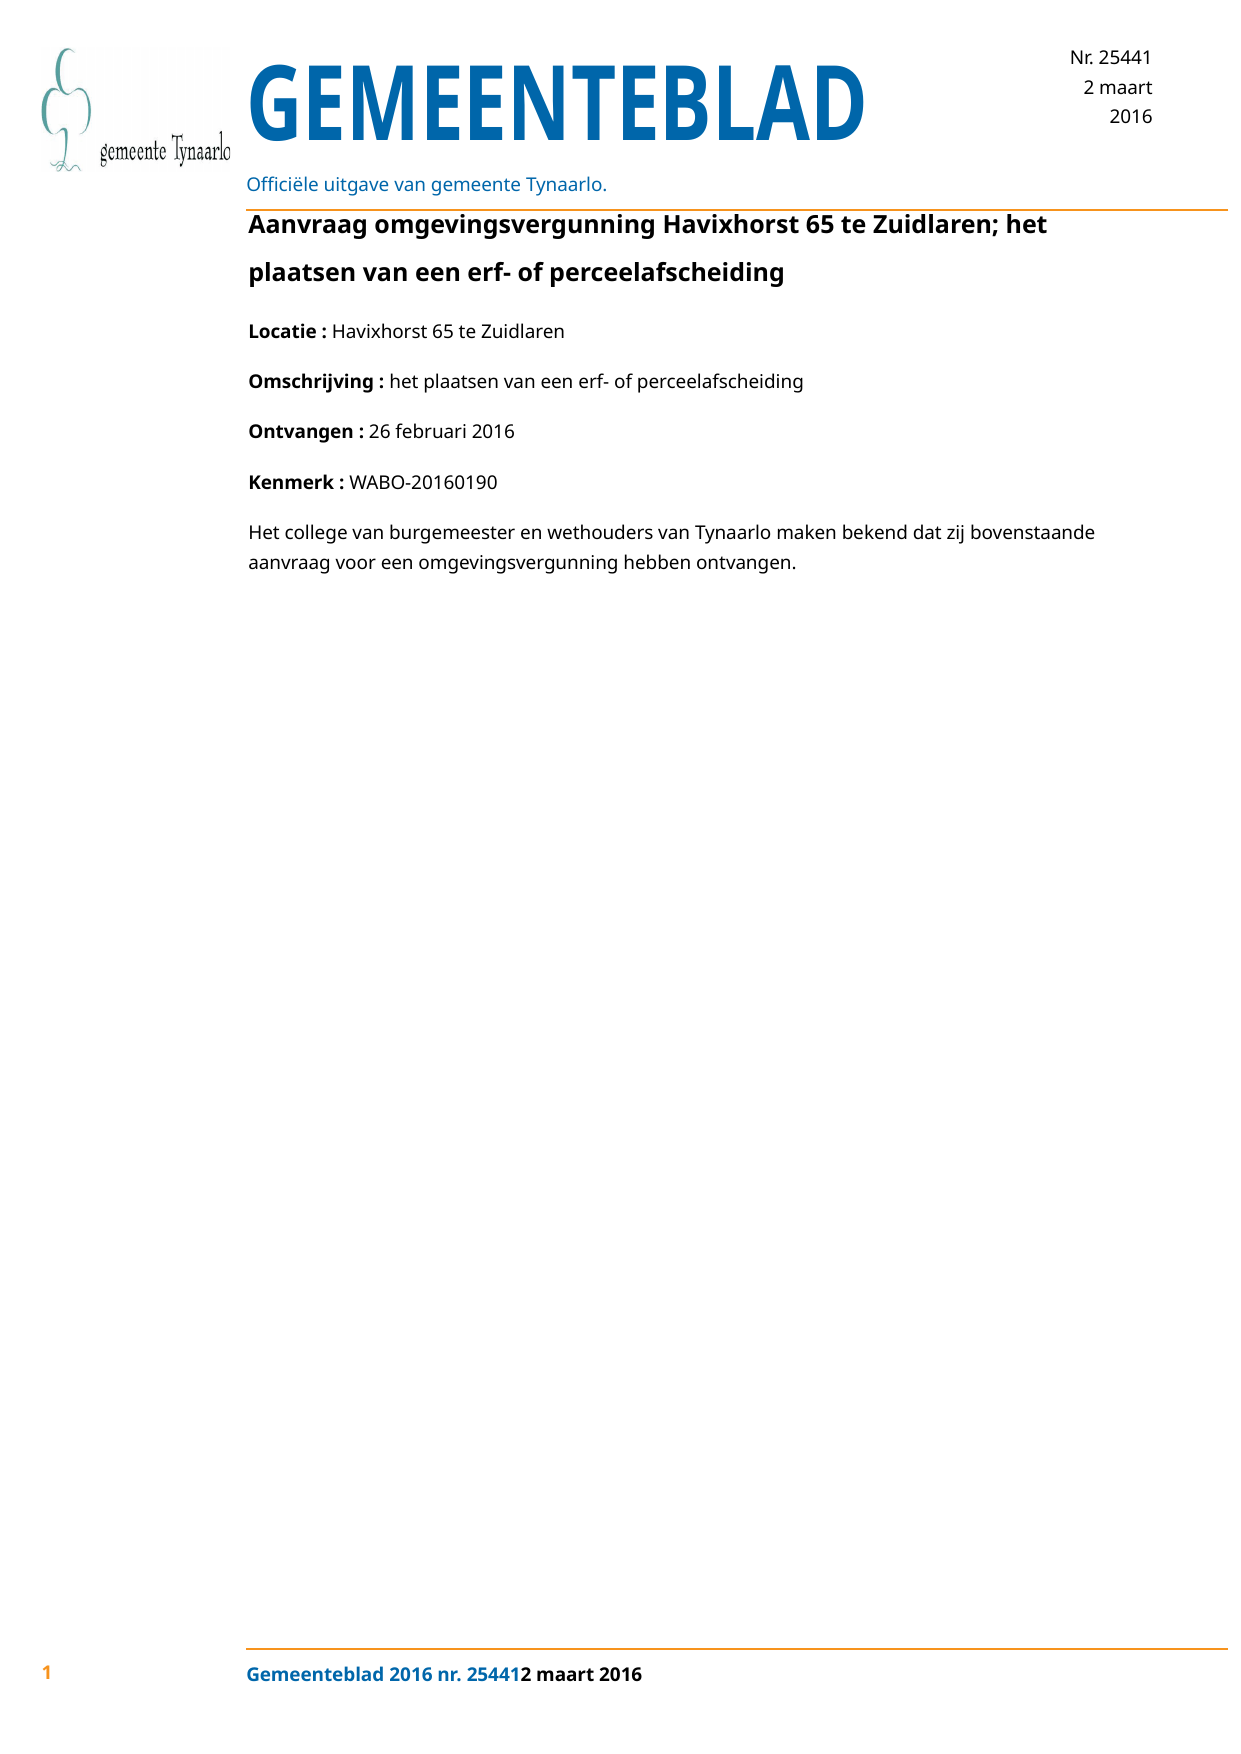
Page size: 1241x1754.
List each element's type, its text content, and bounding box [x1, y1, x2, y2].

text Omschrijving : het plaatsen van een erf- of perceelafscheiding [248, 368, 1152, 394]
text Het college van burgemeester en wethouders van Tynaarlo maken bekend dat zij bovenstaande aanvraag voor een omgevingsvergunning hebben ontvangen. [248, 519, 1152, 575]
text Locatie : Havixhorst 65 te Zuidlaren [248, 318, 1152, 344]
picture [41, 47, 231, 172]
text Ontvangen : 26 februari 2016 [248, 419, 1152, 444]
text Aanvraag omgevingsvergunning Havixhorst 65 te Zuidlaren; het plaatsen van een erf- of perceelafscheiding [248, 211, 1152, 288]
text Kenmerk : WABO-20160190 [248, 469, 1152, 495]
